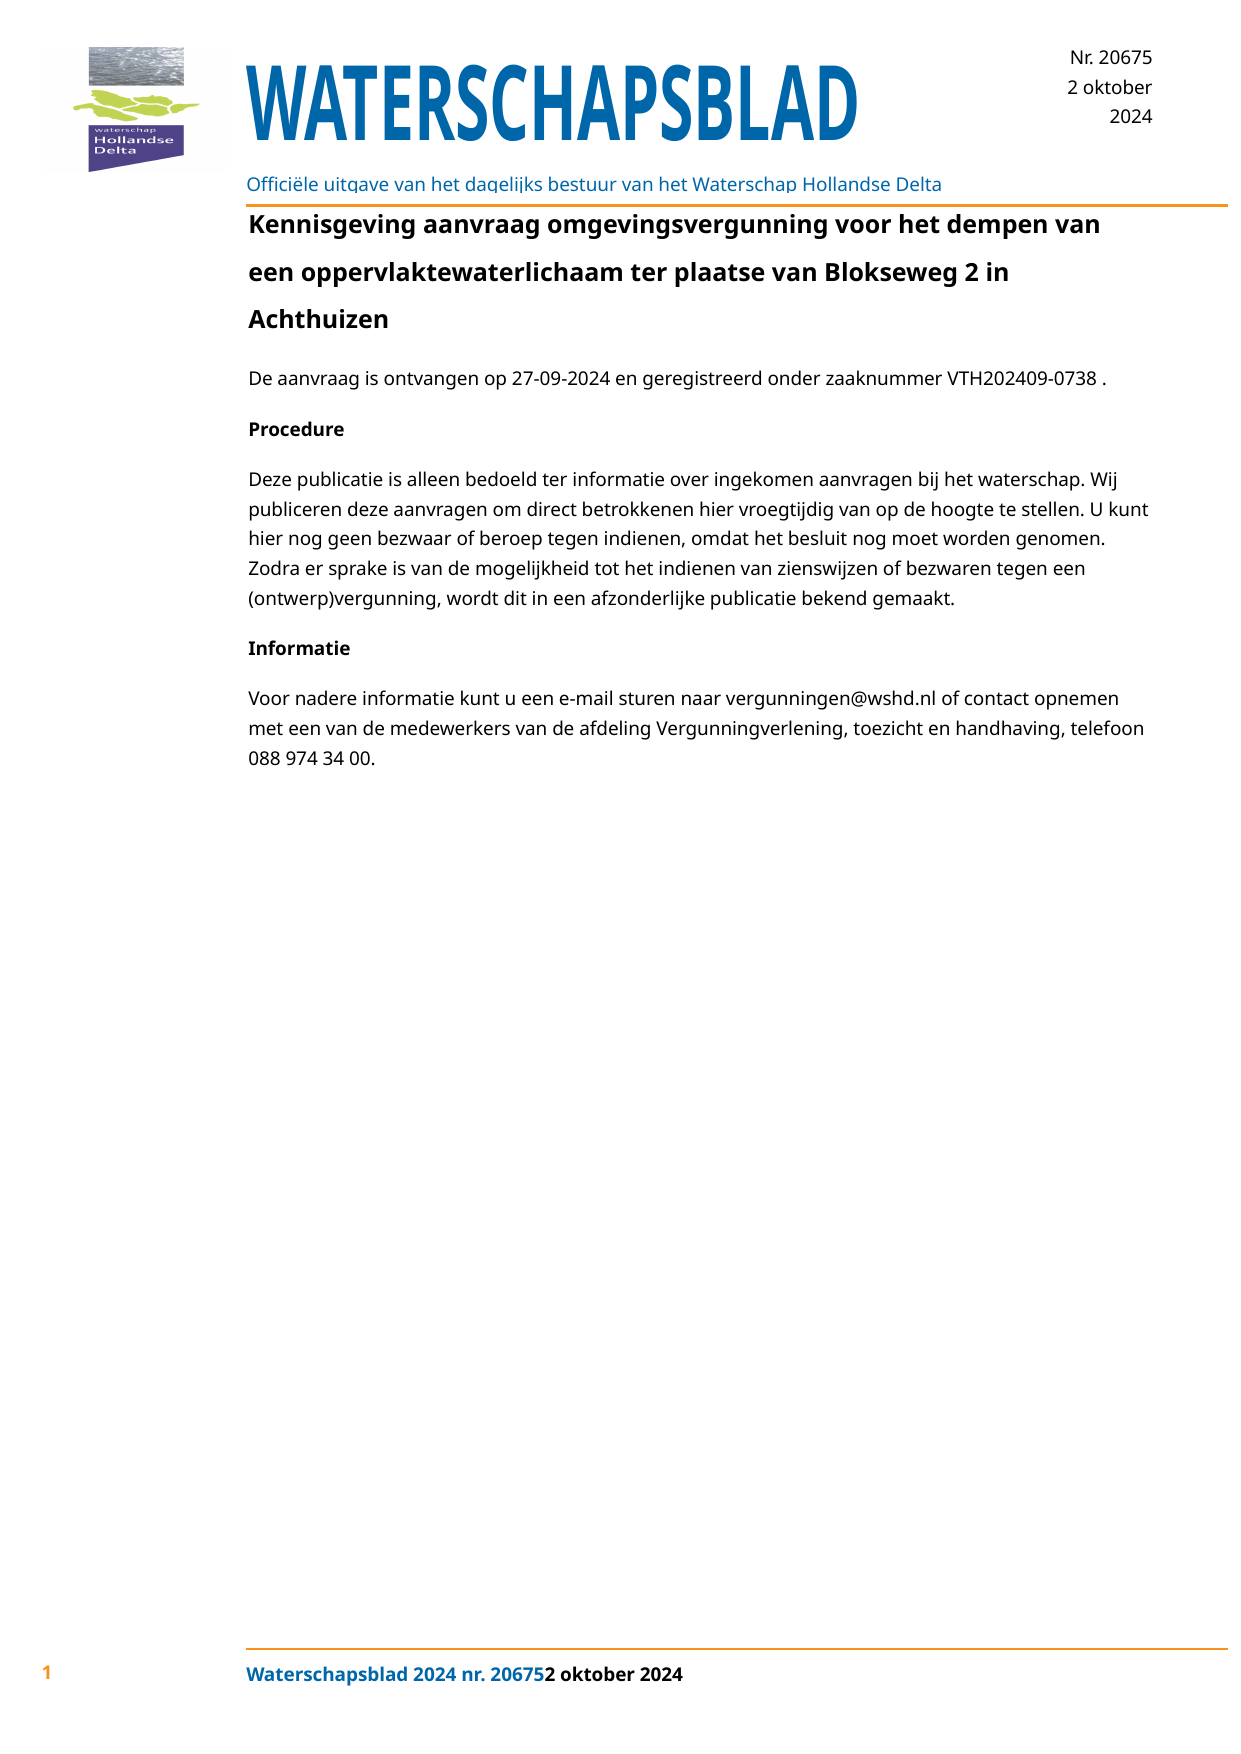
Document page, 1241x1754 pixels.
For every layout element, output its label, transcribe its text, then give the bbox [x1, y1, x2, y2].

text Voor nadere informatie kunt u een e-mail sturen naar vergunningen@wshd.nl of contact opnemen met een van de medewerkers van de afdeling Vergunningverlening, toezicht en handhaving, telefoon 088 974 34 00. [248, 686, 1152, 770]
text De aanvraag is ontvangen op 27-09-2024 en geregistreerd onder zaaknummer VTH202409-0738 . [248, 366, 1152, 391]
text Kennisgeving aanvraag omgevingsvergunning voor het dempen van een oppervlaktewaterlichaam ter plaatse van Blokseweg 2 in Achthuizen [248, 207, 1152, 336]
text Informatie [248, 635, 1152, 661]
text Deze publicatie is alleen bedoeld ter informatie over ingekomen aanvragen bij het waterschap. Wij publiceren deze aanvragen om direct betrokkenen hier vroegtijdig van op de hoogte te stellen. U kunt hier nog geen bezwaar of beroep tegen indienen, omdat het besluit nog moet worden genomen. Zodra er sprake is van de mogelijkheid tot het indienen van zienswijzen of bezwaren tegen een (ontwerp)vergunning, wordt dit in een afzonderlijke publicatie bekend gemaakt. [248, 466, 1152, 610]
picture [41, 47, 231, 172]
text Procedure [248, 416, 1152, 442]
